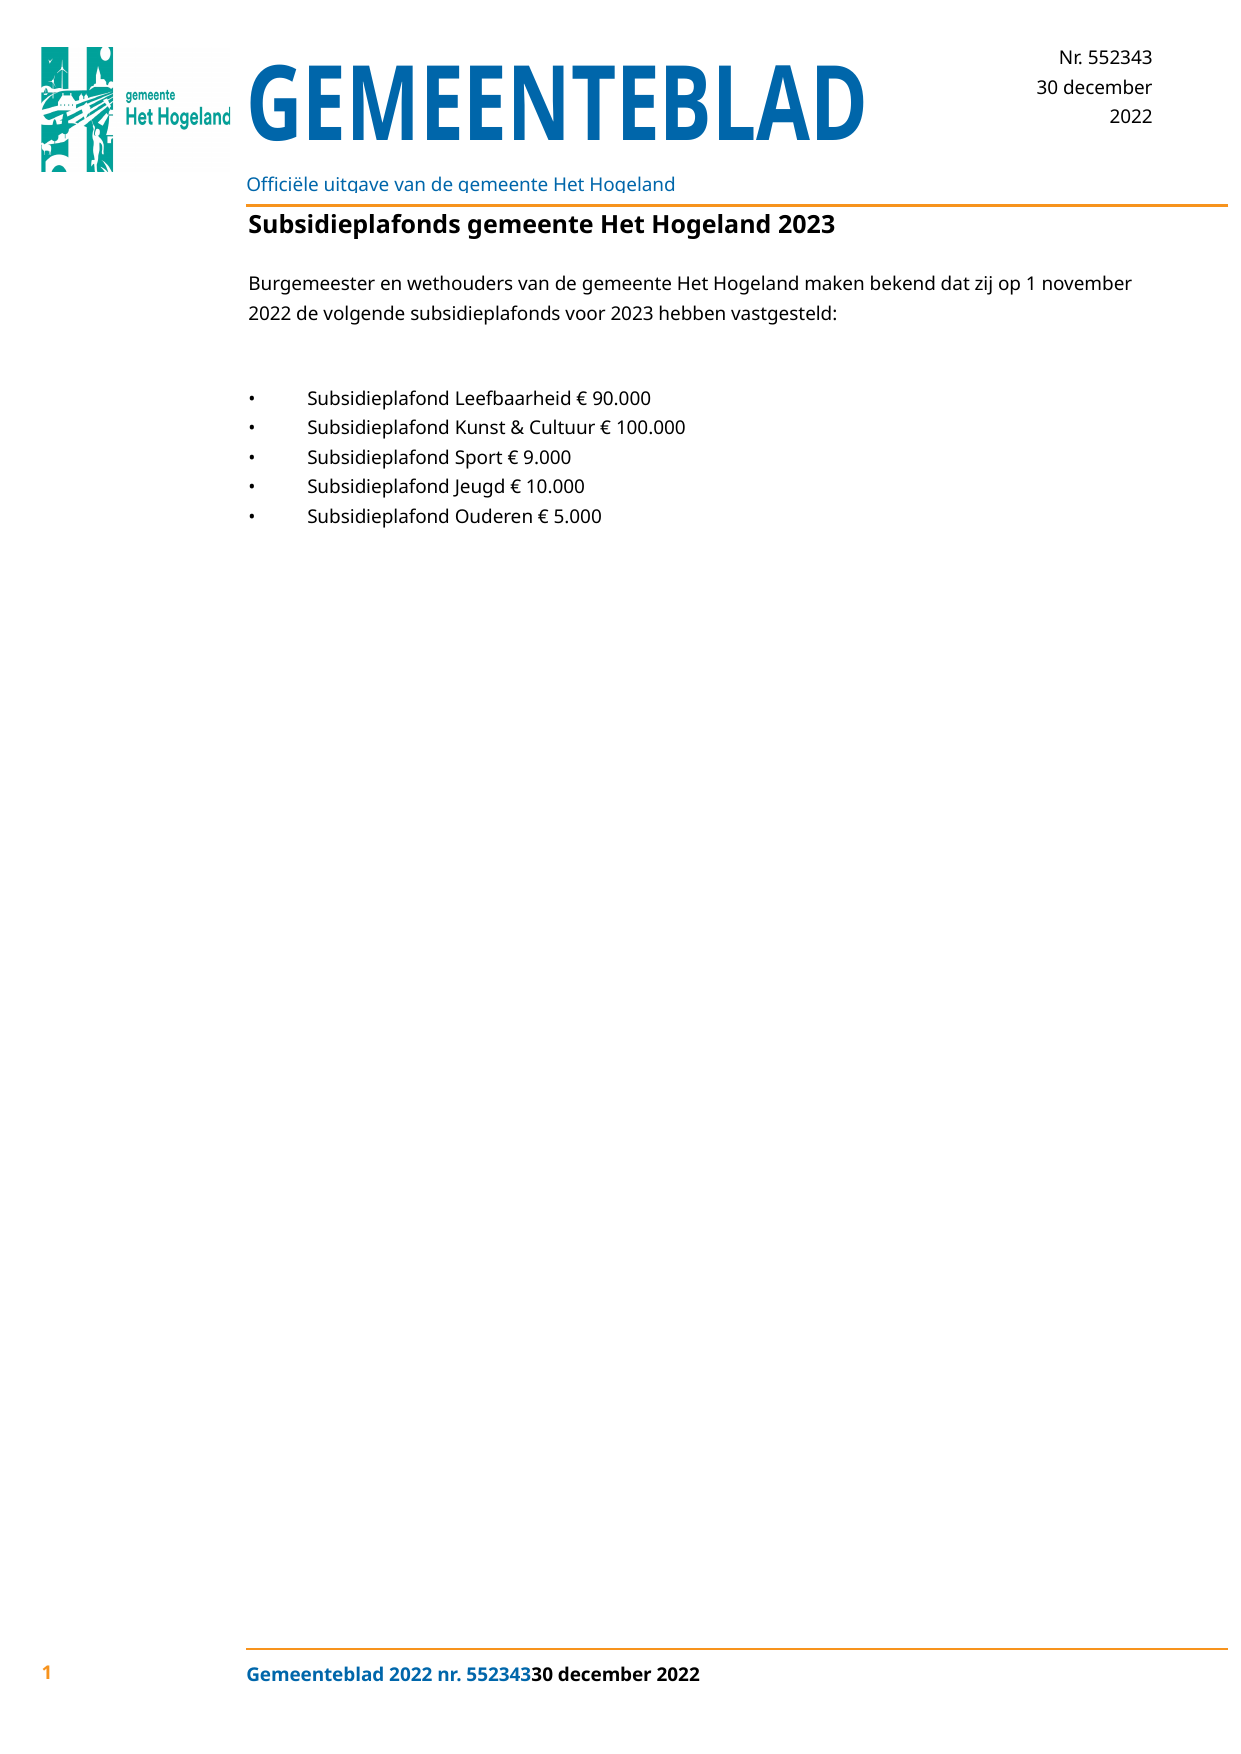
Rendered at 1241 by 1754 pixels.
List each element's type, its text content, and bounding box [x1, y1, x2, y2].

list Subsidieplafond Sport € 9.000 [248, 444, 1152, 470]
list Subsidieplafond Jeugd € 10.000 [248, 473, 1152, 499]
list Subsidieplafond Leefbaarheid € 90.000 [248, 385, 1152, 411]
text Burgemeester en wethouders van de gemeente Het Hogeland maken bekend dat zij op 1 november 2022 de volgende subsidieplafonds voor 2023 hebben vastgesteld: [248, 270, 1152, 326]
text Subsidieplafonds gemeente Het Hogeland 2023 [248, 207, 1152, 241]
list Subsidieplafond Ouderen € 5.000 [248, 503, 1152, 529]
picture [41, 47, 231, 172]
list Subsidieplafond Kunst & Cultuur € 100.000 [248, 414, 1152, 440]
